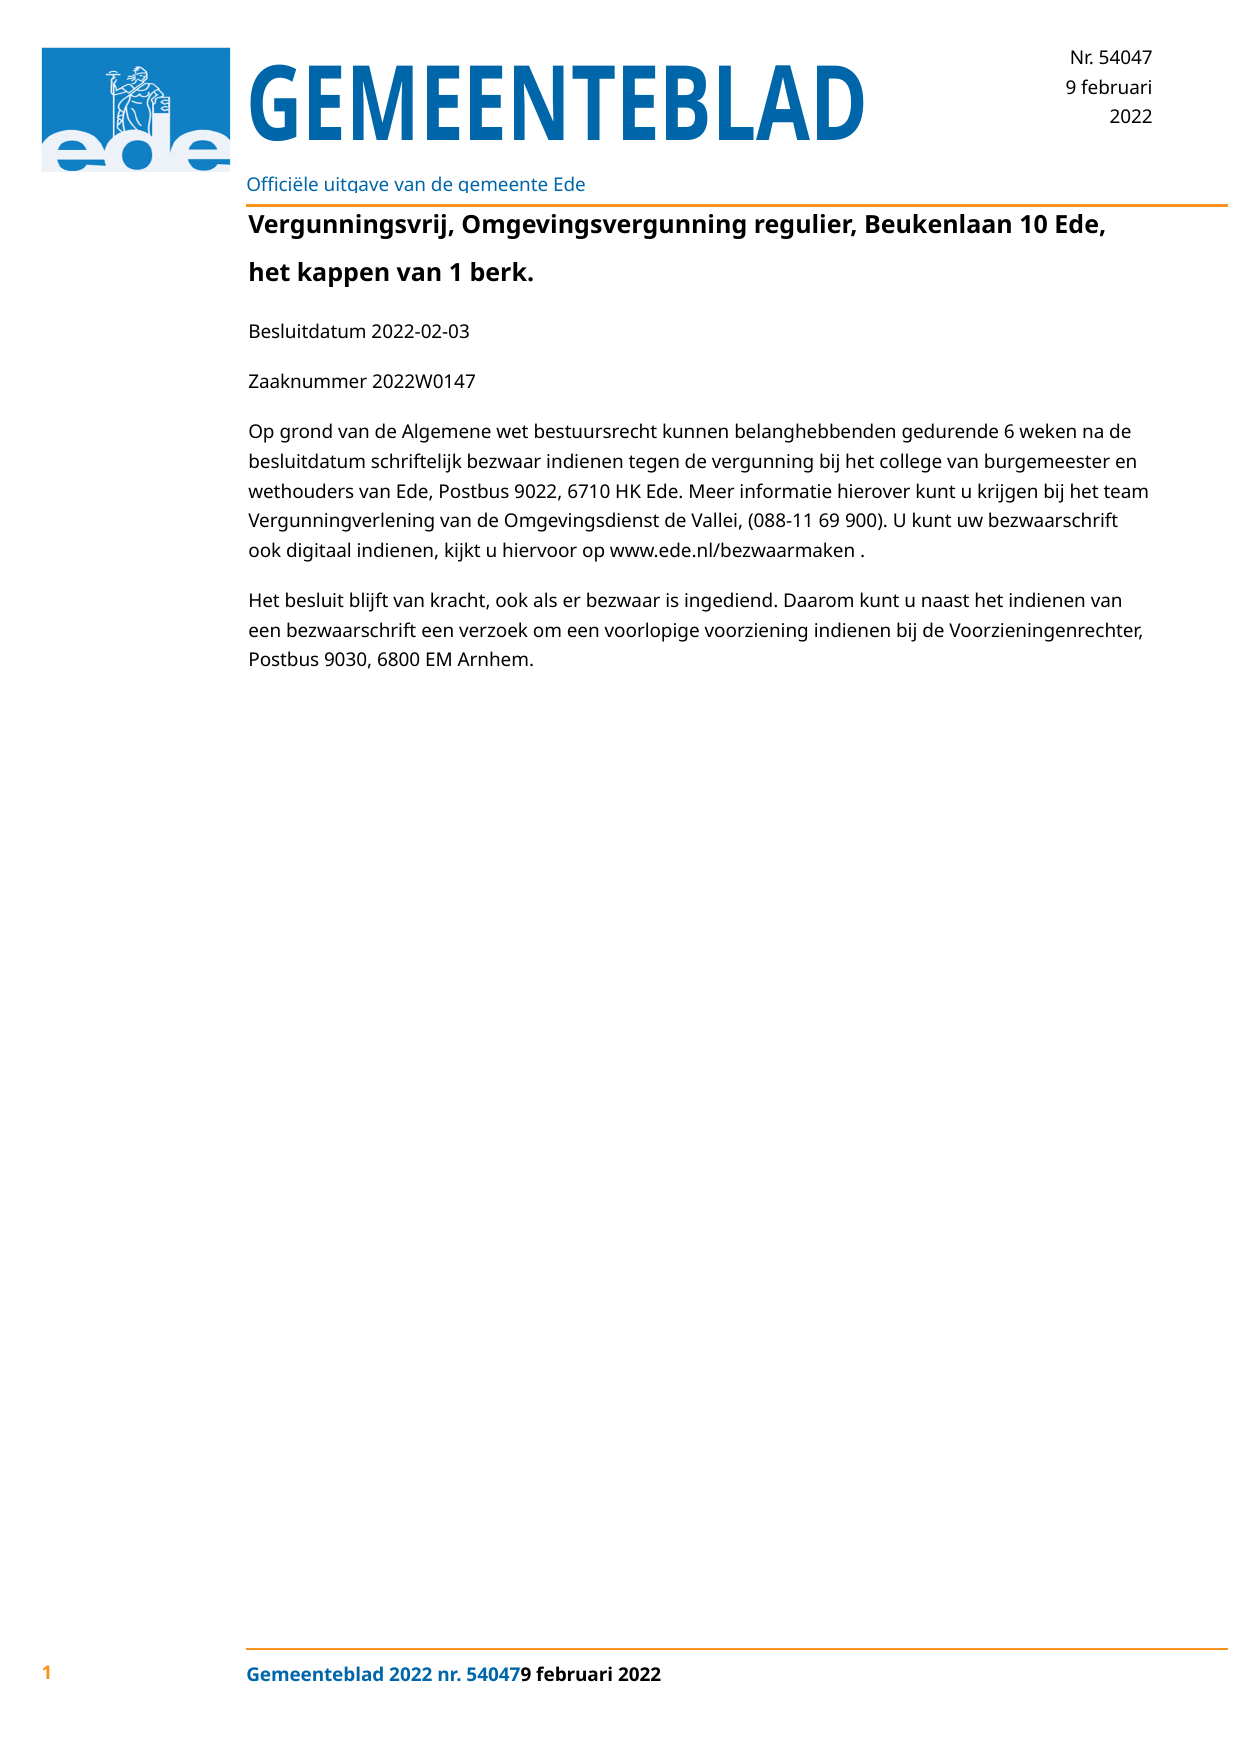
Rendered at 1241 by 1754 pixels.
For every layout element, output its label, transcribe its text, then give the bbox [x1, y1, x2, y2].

text Zaaknummer 2022W0147 [248, 368, 1152, 394]
text Op grond van de Algemene wet bestuursrecht kunnen belanghebbenden gedurende 6 weken na de besluitdatum schriftelijk bezwaar indienen tegen de vergunning bij het college van burgemeester en wethouders van Ede, Postbus 9022, 6710 HK Ede. Meer informatie hierover kunt u krijgen bij het team Vergunningverlening van de Omgevingsdienst de Vallei, (088-11 69 900). U kunt uw bezwaarschrift ook digitaal indienen, kijkt u hiervoor op www.ede.nl/bezwaarmaken . [248, 419, 1152, 563]
text Vergunningsvrij, Omgevingsvergunning regulier, Beukenlaan 10 Ede, het kappen van 1 berk. [248, 207, 1152, 288]
picture [41, 47, 231, 172]
text Besluitdatum 2022-02-03 [248, 318, 1152, 344]
text Het besluit blijft van kracht, ook als er bezwaar is ingediend. Daarom kunt u naast het indienen van een bezwaarschrift een verzoek om een voorlopige voorziening indienen bij de Voorzieningenrechter, Postbus 9030, 6800 EM Arnhem. [248, 587, 1152, 672]
